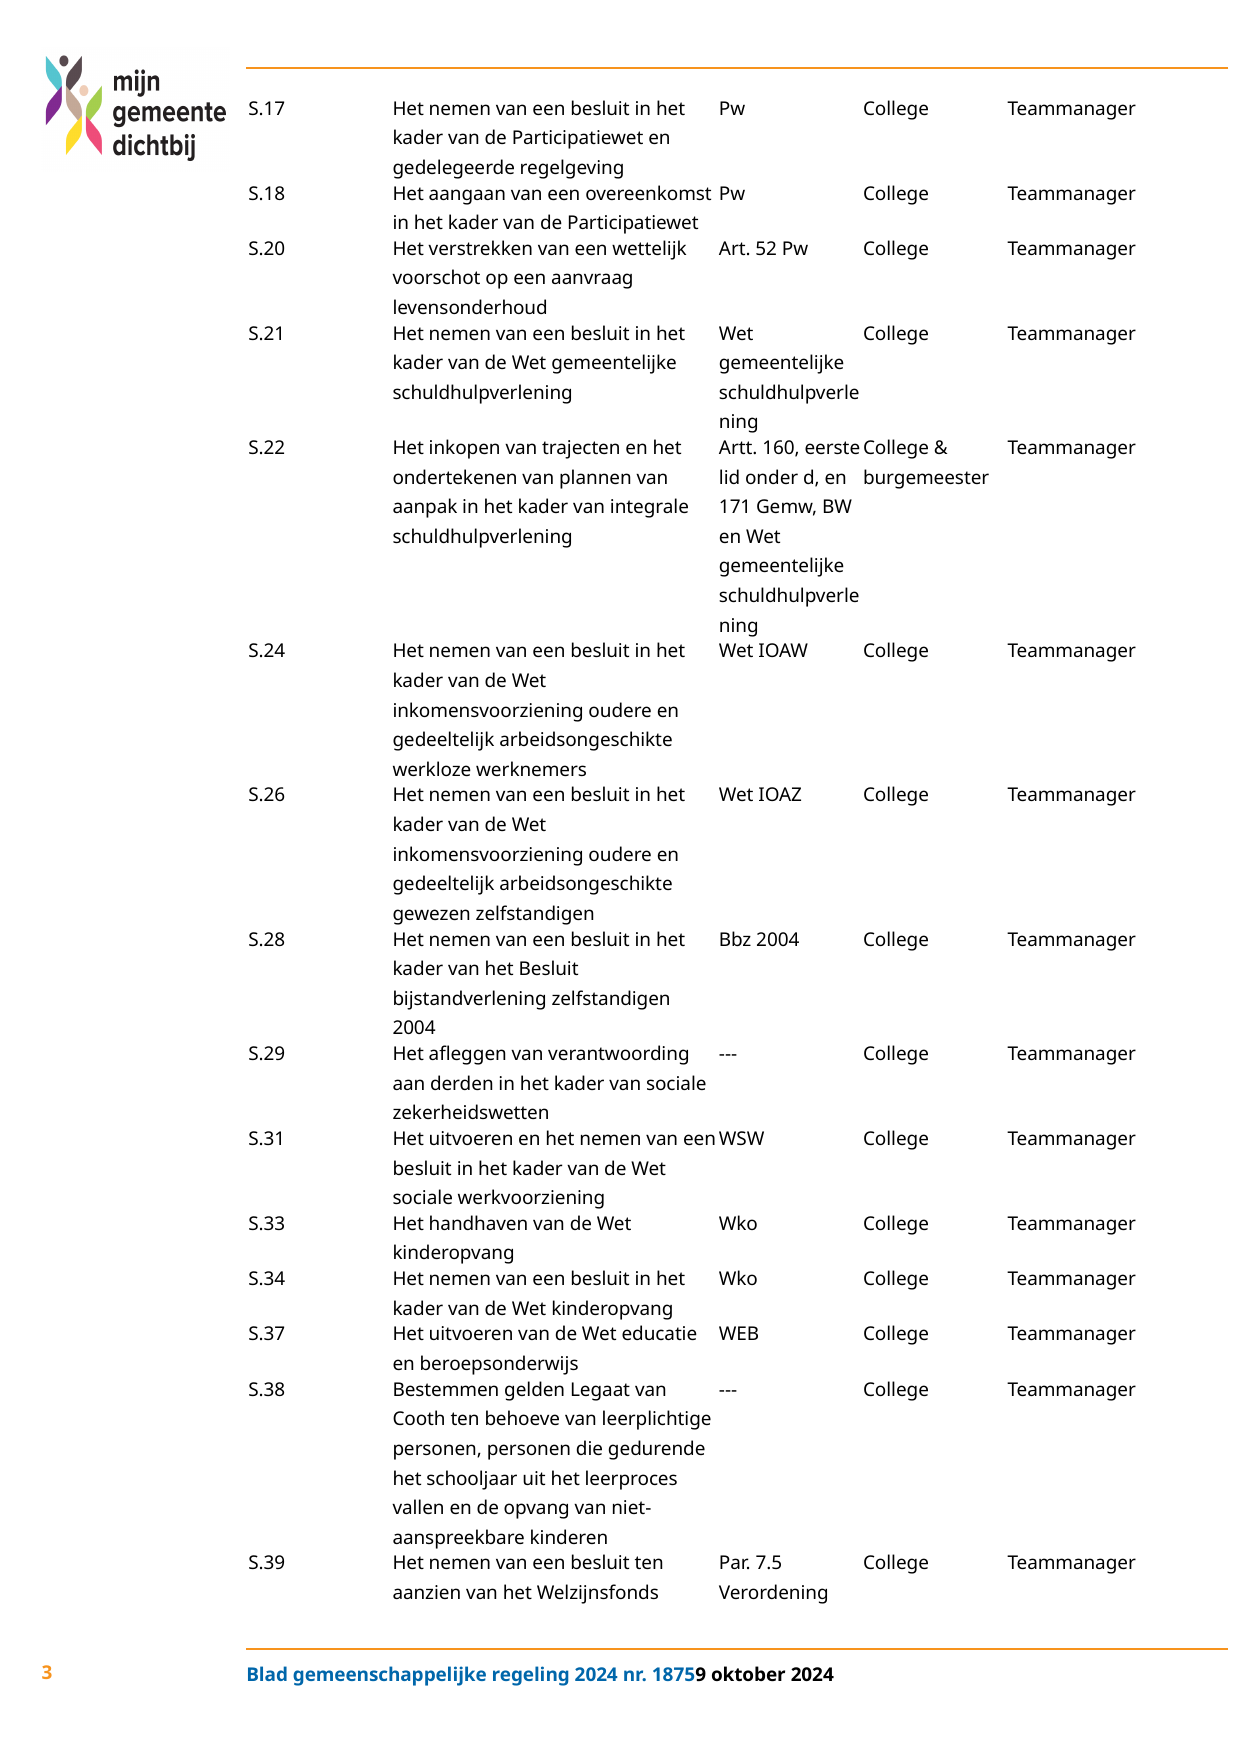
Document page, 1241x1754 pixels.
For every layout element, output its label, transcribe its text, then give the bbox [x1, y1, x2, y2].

table_cell Teammanager [1007, 926, 1152, 1040]
table_cell Het nemen van een besluit in het kader van de Participatiewet en gedelegeerde regelgeving [392, 95, 719, 180]
table_cell Teammanager [1007, 180, 1152, 235]
table_cell Teammanager [1007, 95, 1152, 180]
table_cell Het nemen van een besluit in het kader van de Wet kinderopvang [392, 1265, 719, 1321]
table_cell Teammanager [1007, 434, 1152, 638]
table_cell S.26 [248, 782, 392, 926]
table_cell Teammanager [1007, 1321, 1152, 1376]
table_cell Teammanager [1007, 1265, 1152, 1321]
table_cell Pw [719, 180, 863, 235]
table_cell Teammanager [1007, 638, 1152, 782]
table_cell S.39 [248, 1550, 392, 1605]
table_cell Teammanager [1007, 1376, 1152, 1549]
table_cell S.20 [248, 235, 392, 320]
table_cell College [863, 926, 1007, 1040]
table_cell Wko [719, 1265, 863, 1321]
table_cell Het handhaven van de Wet kinderopvang [392, 1210, 719, 1265]
table_cell --- [719, 1040, 863, 1125]
table_cell College & burgemeester [863, 434, 1007, 638]
table_cell Het nemen van een besluit in het kader van de Wet inkomensvoorziening oudere en gedeeltelijk arbeidsongeschikte werkloze werknemers [392, 638, 719, 782]
table_cell College [863, 1125, 1007, 1210]
table_cell Teammanager [1007, 782, 1152, 926]
table_cell Het uitvoeren en het nemen van een besluit in het kader van de Wet sociale werkvoorziening [392, 1125, 719, 1210]
table_cell Teammanager [1007, 1125, 1152, 1210]
table_cell S.28 [248, 926, 392, 1040]
table_cell Teammanager [1007, 235, 1152, 320]
table_cell S.33 [248, 1210, 392, 1265]
table_cell College [863, 1321, 1007, 1376]
table_cell Wet gemeentelijke schuldhulpverlening [719, 320, 863, 434]
table_cell Het aangaan van een overeenkomst in het kader van de Participatiewet [392, 180, 719, 235]
table_cell Het nemen van een besluit in het kader van de Wet gemeentelijke schuldhulpverlening [392, 320, 719, 434]
table_cell Het inkopen van trajecten en het ondertekenen van plannen van aanpak in het kader van integrale schuldhulpverlening [392, 434, 719, 638]
table_cell College [863, 782, 1007, 926]
table_cell S.31 [248, 1125, 392, 1210]
table_cell S.22 [248, 434, 392, 638]
table_cell College [863, 1265, 1007, 1321]
table_cell Het uitvoeren van de Wet educatie en beroepsonderwijs [392, 1321, 719, 1376]
table_cell Het afleggen van verantwoording aan derden in het kader van sociale zekerheidswetten [392, 1040, 719, 1125]
table_cell Bbz 2004 [719, 926, 863, 1040]
table_cell WEB [719, 1321, 863, 1376]
table_cell College [863, 320, 1007, 434]
table_cell College [863, 1040, 1007, 1125]
table_cell Wet IOAW [719, 638, 863, 782]
table_cell S.37 [248, 1321, 392, 1376]
table_cell Par. 7.5 Verordening [719, 1550, 863, 1605]
table_cell S.21 [248, 320, 392, 434]
table_cell S.17 [248, 95, 392, 180]
table_cell Teammanager [1007, 1210, 1152, 1265]
table_cell WSW [719, 1125, 863, 1210]
table_cell College [863, 235, 1007, 320]
table_cell S.18 [248, 180, 392, 235]
table_cell College [863, 638, 1007, 782]
table_cell S.38 [248, 1376, 392, 1549]
table_cell S.34 [248, 1265, 392, 1321]
table_cell Teammanager [1007, 1040, 1152, 1125]
table_cell Het nemen van een besluit ten aanzien van het Welzijnsfonds [392, 1550, 719, 1605]
table_cell Het verstrekken van een wettelijk voorschot op een aanvraag levensonderhoud [392, 235, 719, 320]
table_cell College [863, 1376, 1007, 1549]
table_cell Art. 52 Pw [719, 235, 863, 320]
picture [41, 47, 231, 172]
table_cell College [863, 95, 1007, 180]
table_cell Artt. 160, eerste lid onder d, en 171 Gemw, BW en Wet gemeentelijke schuldhulpverlening [719, 434, 863, 638]
table_cell College [863, 1210, 1007, 1265]
table_cell Bestemmen gelden Legaat van Cooth ten behoeve van leerplichtige personen, personen die gedurende het schooljaar uit het leerproces vallen en de opvang van niet-aanspreekbare kinderen [392, 1376, 719, 1549]
table_cell Het nemen van een besluit in het kader van de Wet inkomensvoorziening oudere en gedeeltelijk arbeidsongeschikte gewezen zelfstandigen [392, 782, 719, 926]
table_cell College [863, 1550, 1007, 1605]
table_cell Wet IOAZ [719, 782, 863, 926]
table_cell Wko [719, 1210, 863, 1265]
table_cell Het nemen van een besluit in het kader van het Besluit bijstandverlening zelfstandigen 2004 [392, 926, 719, 1040]
table_cell Teammanager [1007, 1550, 1152, 1605]
table_cell Teammanager [1007, 320, 1152, 434]
table_cell --- [719, 1376, 863, 1549]
table_cell College [863, 180, 1007, 235]
table_cell S.29 [248, 1040, 392, 1125]
table_cell S.24 [248, 638, 392, 782]
table_cell Pw [719, 95, 863, 180]
